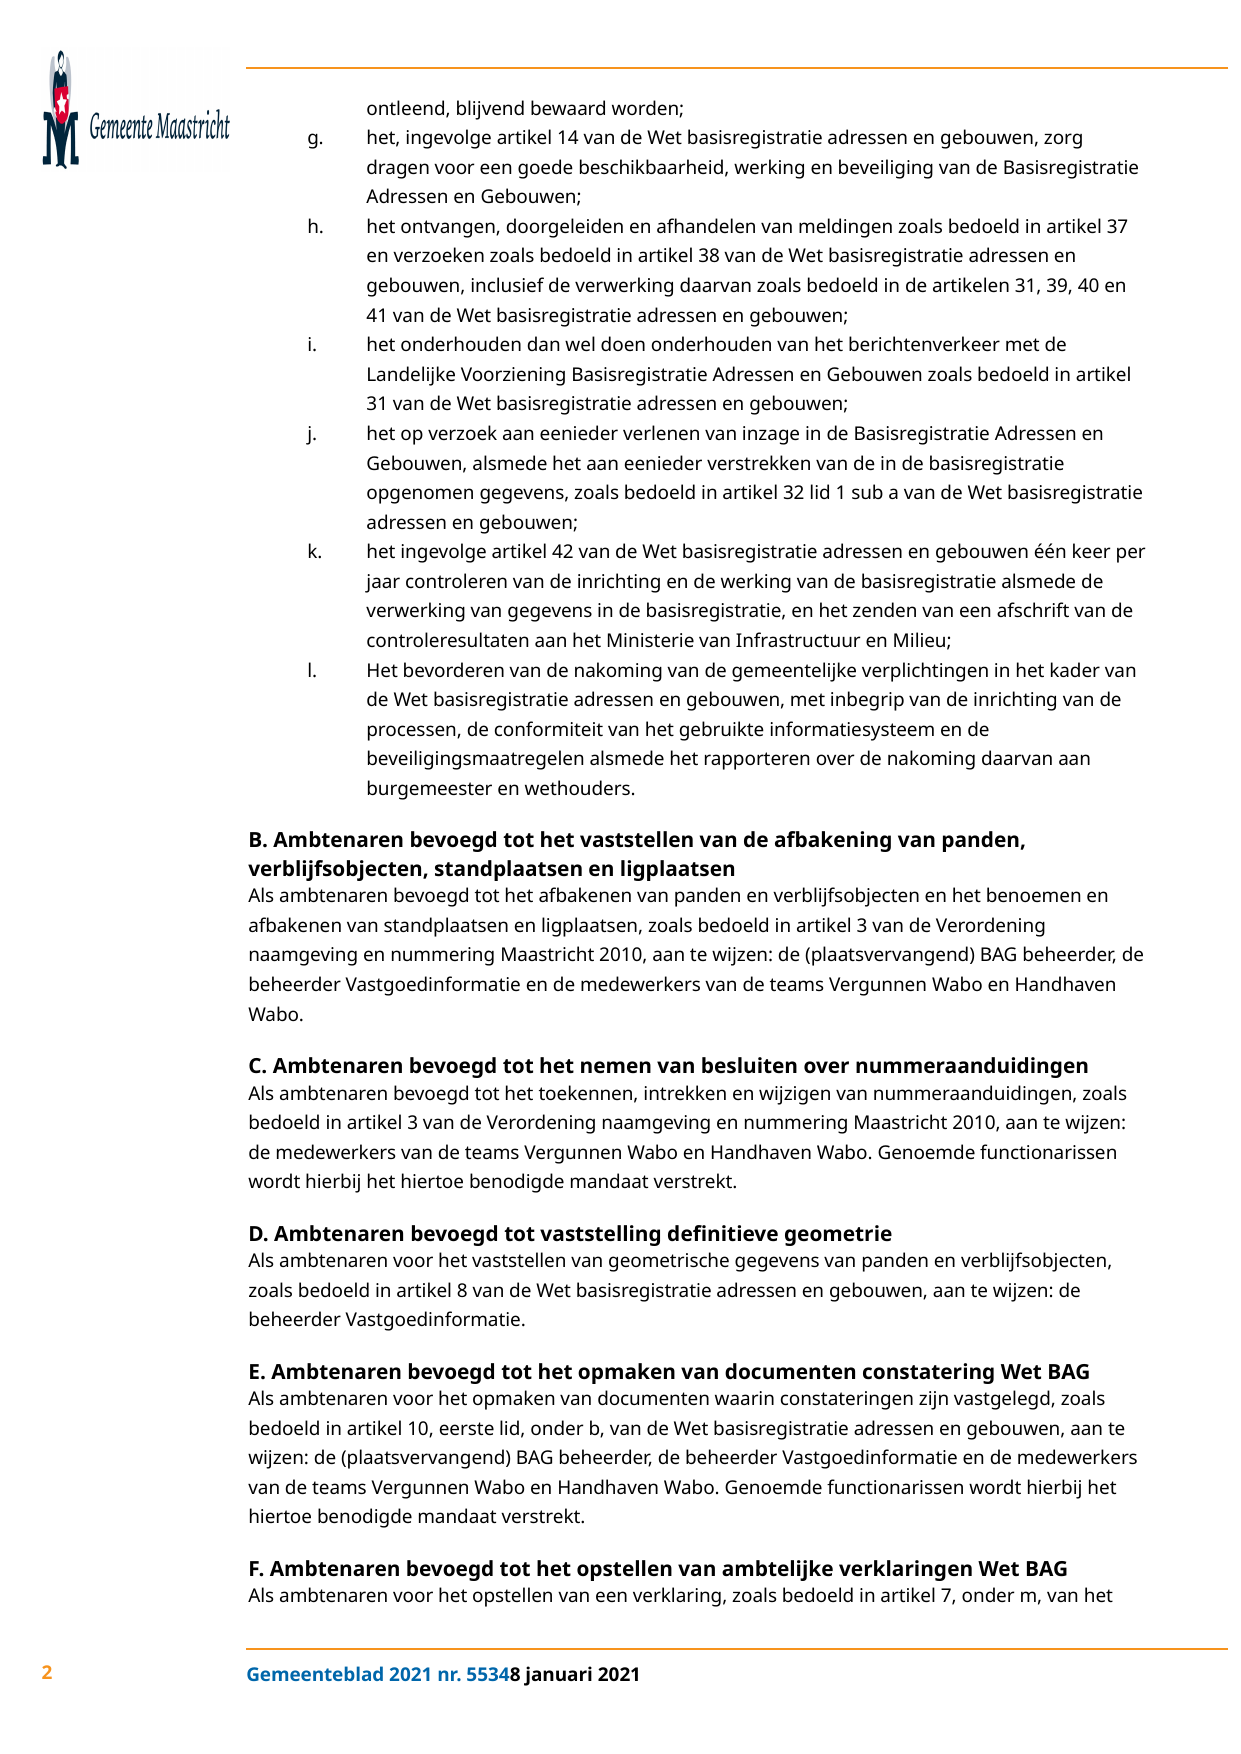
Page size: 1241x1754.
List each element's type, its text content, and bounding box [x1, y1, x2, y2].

list het ingevolge artikel 42 van de Wet basisregistratie adressen en gebouwen één keer per jaar controleren van de inrichting en de werking van de basisregistratie alsmede de verwerking van gegevens in de basisregistratie, en het zenden van een afschrift van de controleresultaten aan het Ministerie van Infrastructuur en Milieu; [307, 538, 1152, 653]
list het onderhouden dan wel doen onderhouden van het berichtenverkeer met de Landelijke Voorziening Basisregistratie Adressen en Gebouwen zoals bedoeld in artikel 31 van de Wet basisregistratie adressen en gebouwen; [307, 331, 1152, 416]
list het op verzoek aan eenieder verlenen van inzage in de Basisregistratie Adressen en Gebouwen, alsmede het aan eenieder verstrekken van de in de basisregistratie opgenomen gegevens, zoals bedoeld in artikel 32 lid 1 sub a van de Wet basisregistratie adressen en gebouwen; [307, 420, 1152, 535]
text D. Ambtenaren bevoegd tot vaststelling definitieve geometrie [248, 1219, 1152, 1247]
text Als ambtenaren bevoegd tot het toekennen, intrekken en wijzigen van nummeraanduidingen, zoals bedoeld in artikel 3 van de Verordening naamgeving en nummering Maastricht 2010, aan te wijzen: de medewerkers van de teams Vergunnen Wabo en Handhaven Wabo. Genoemde functionarissen wordt hierbij het hiertoe benodigde mandaat verstrekt. [248, 1080, 1152, 1194]
list Het bevorderen van de nakoming van de gemeentelijke verplichtingen in het kader van de Wet basisregistratie adressen en gebouwen, met inbegrip van de inrichting van de processen, de conformiteit van het gebruikte informatiesysteem en de beveiligingsmaatregelen alsmede het rapporteren over de nakoming daarvan aan burgemeester en wethouders. [307, 657, 1152, 801]
text Als ambtenaren voor het vaststellen van geometrische gegevens van panden en verblijfsobjecten, zoals bedoeld in artikel 8 van de Wet basisregistratie adressen en gebouwen, aan te wijzen: de beheerder Vastgoedinformatie. [248, 1247, 1152, 1332]
text B. Ambtenaren bevoegd tot het vaststellen van de afbakening van panden, verblijfsobjecten, standplaatsen en ligplaatsen [248, 826, 1152, 882]
text Als ambtenaren voor het opmaken van documenten waarin constateringen zijn vastgelegd, zoals bedoeld in artikel 10, eerste lid, onder b, van de Wet basisregistratie adressen en gebouwen, aan te wijzen: de (plaatsvervangend) BAG beheerder, de beheerder Vastgoedinformatie en de medewerkers van de teams Vergunnen Wabo en Handhaven Wabo. Genoemde functionarissen wordt hierbij het hiertoe benodigde mandaat verstrekt. [248, 1385, 1152, 1529]
picture [41, 47, 231, 172]
text Als ambtenaren bevoegd tot het afbakenen van panden en verblijfsobjecten en het benoemen en afbakenen van standplaatsen en ligplaatsen, zoals bedoeld in artikel 3 van de Verordening naamgeving en nummering Maastricht 2010, aan te wijzen: de (plaatsvervangend) BAG beheerder, de beheerder Vastgoedinformatie en de medewerkers van de teams Vergunnen Wabo en Handhaven Wabo. [248, 882, 1152, 1027]
list het, ingevolge artikel 14 van de Wet basisregistratie adressen en gebouwen, zorg dragen voor een goede beschikbaarheid, werking en beveiliging van de Basisregistratie Adressen en Gebouwen; [307, 124, 1152, 209]
list het ontvangen, doorgeleiden en afhandelen van meldingen zoals bedoeld in artikel 37 en verzoeken zoals bedoeld in artikel 38 van de Wet basisregistratie adressen en gebouwen, inclusief de verwerking daarvan zoals bedoeld in de artikelen 31, 39, 40 en 41 van de Wet basisregistratie adressen en gebouwen; [307, 213, 1152, 328]
text C. Ambtenaren bevoegd tot het nemen van besluiten over nummeraanduidingen [248, 1051, 1152, 1080]
text F. Ambtenaren bevoegd tot het opstellen van ambtelijke verklaringen Wet BAG [248, 1554, 1152, 1582]
text Als ambtenaren voor het opstellen van een verklaring, zoals bedoeld in artikel 7, onder m, van het [248, 1582, 1152, 1608]
text E. Ambtenaren bevoegd tot het opmaken van documenten constatering Wet BAG [248, 1357, 1152, 1385]
list ontleend, blijvend bewaard worden; [307, 95, 1152, 121]
